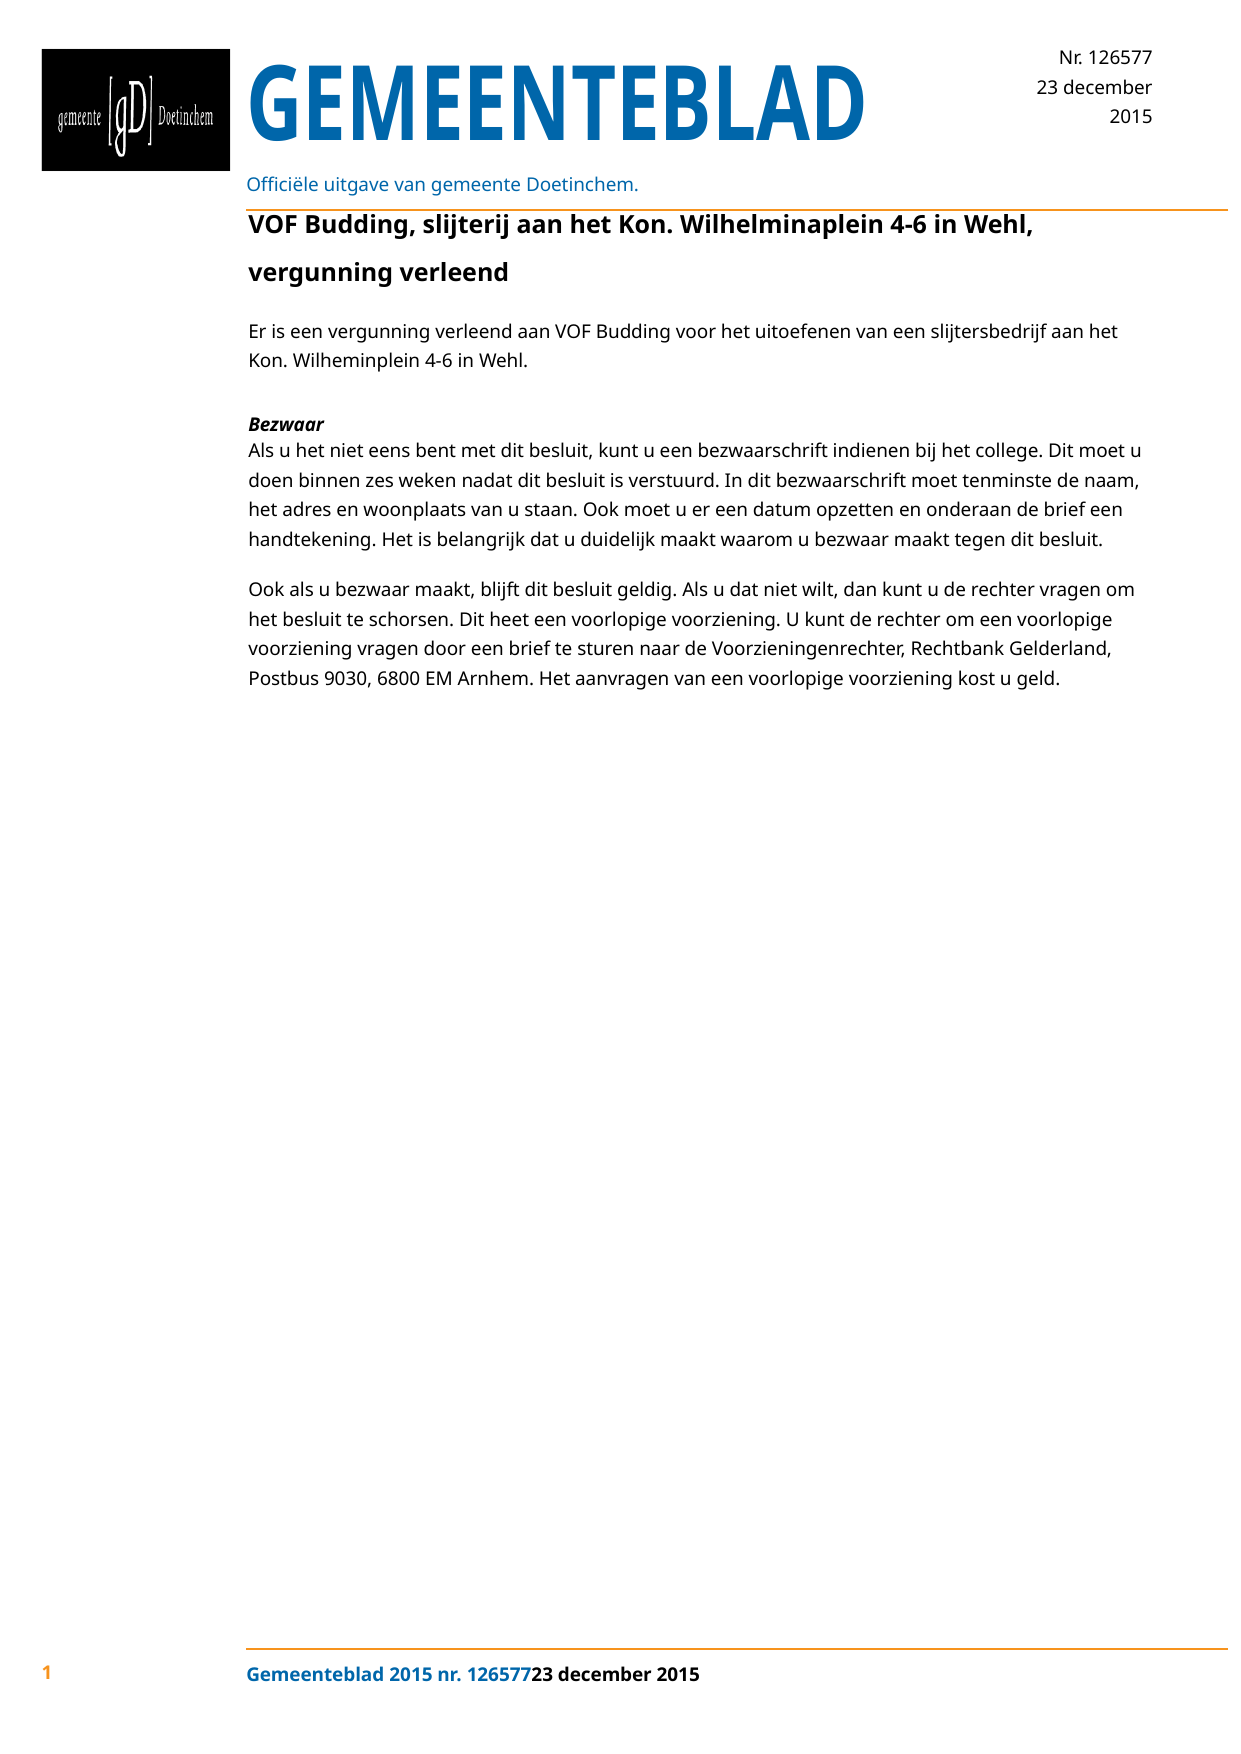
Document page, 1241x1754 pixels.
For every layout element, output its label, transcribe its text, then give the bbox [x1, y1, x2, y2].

text Als u het niet eens bent met dit besluit, kunt u een bezwaarschrift indienen bij het college. Dit moet u doen binnen zes weken nadat dit besluit is verstuurd. In dit bezwaarschrift moet tenminste de naam, het adres en woonplaats van u staan. Ook moet u er een datum opzetten en onderaan de brief een handtekening. Het is belangrijk dat u duidelijk maakt waarom u bezwaar maakt tegen dit besluit. [248, 437, 1152, 552]
text Er is een vergunning verleend aan VOF Budding voor het uitoefenen van een slijtersbedrijf aan het Kon. Wilheminplein 4-6 in Wehl. [248, 318, 1152, 373]
text VOF Budding, slijterij aan het Kon. Wilhelminaplein 4-6 in Wehl, vergunning verleend [248, 211, 1152, 288]
picture [41, 47, 231, 172]
text Ook als u bezwaar maakt, blijft dit besluit geldig. Als u dat niet wilt, dan kunt u de rechter vragen om het besluit te schorsen. Dit heet een voorlopige voorziening. U kunt de rechter om een voorlopige voorziening vragen door een brief te sturen naar de Voorzieningenrechter, Rechtbank Gelderland, Postbus 9030, 6800 EM Arnhem. Het aanvragen van een voorlopige voorziening kost u geld. [248, 576, 1152, 691]
text Bezwaar [248, 411, 1152, 437]
